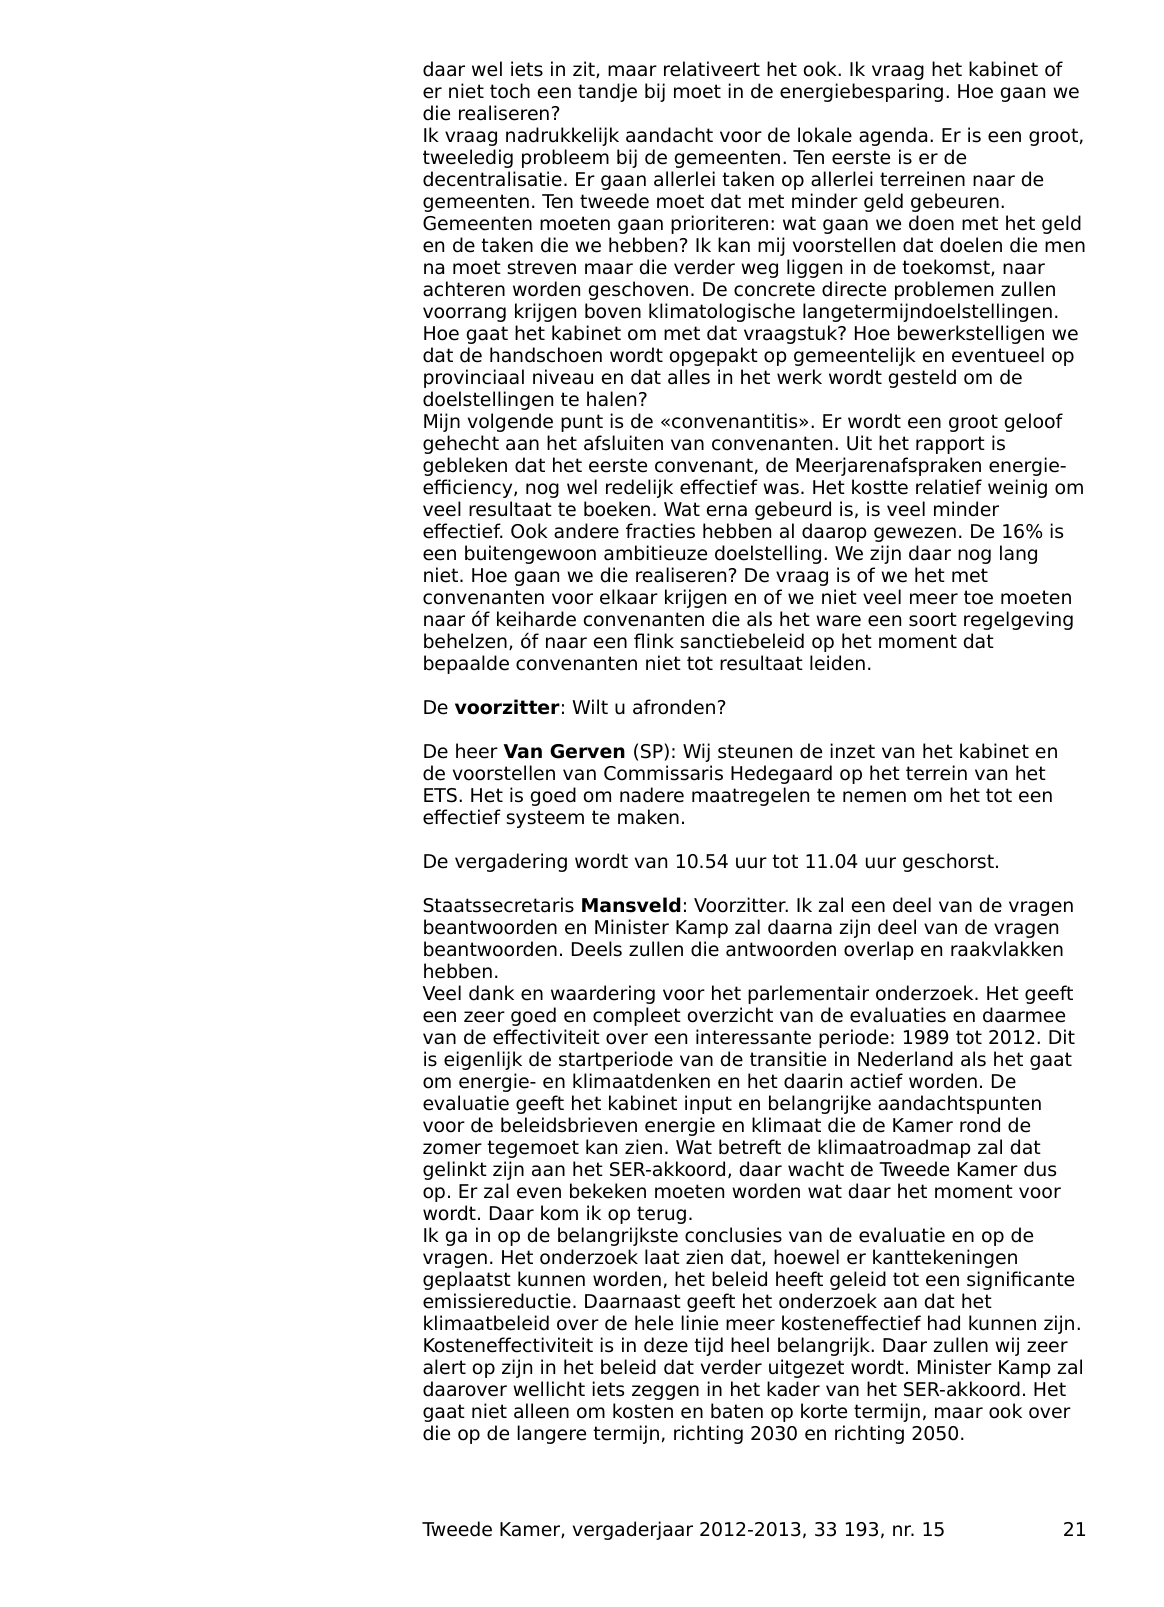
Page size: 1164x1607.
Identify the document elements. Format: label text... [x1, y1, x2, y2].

text Ik ga in op de belangrijkste conclusies van de evaluatie en op de vragen. Het onderzoek laat zien dat, hoewel er kanttekeningen geplaatst kunnen worden, het beleid heeft geleid tot een significante emissiereductie. Daarnaast geeft het onderzoek aan dat het klimaatbeleid over de hele linie meer kosteneffectief had kunnen zijn. Kosteneffectiviteit is in deze tijd heel belangrijk. Daar zullen wij zeer alert op zijn in het beleid dat verder uitgezet wordt. Minister Kamp zal daarover wellicht iets zeggen in het kader van het SER-akkoord. Het gaat niet alleen om kosten en baten op korte termijn, maar ook over die op de langere termijn, richting 2030 en richting 2050. [422, 1225, 1087, 1444]
text Mijn volgende punt is de «convenantitis». Er wordt een groot geloof gehecht aan het afsluiten van convenanten. Uit het rapport is gebleken dat het eerste convenant, de Meerjarenafspraken energie-efficiency, nog wel redelijk effectief was. Het kostte relatief weinig om veel resultaat te boeken. Wat erna gebeurd is, is veel minder effectief. Ook andere fracties hebben al daarop gewezen. De 16% is een buitengewoon ambitieuze doelstelling. We zijn daar nog lang niet. Hoe gaan we die realiseren? De vraag is of we het met convenanten voor elkaar krijgen en of we niet veel meer toe moeten naar óf keiharde convenanten die als het ware een soort regelgeving behelzen, óf naar een flink sanctiebeleid op het moment dat bepaalde convenanten niet tot resultaat leiden. [422, 411, 1087, 674]
text De heer Van Gerven (SP): Wij steunen de inzet van het kabinet en de voorstellen van Commissaris Hedegaard op het terrein van het ETS. Het is goed om nadere maatregelen te nemen om het tot een effectief systeem te maken. [422, 741, 1087, 829]
text Staatssecretaris Mansveld: Voorzitter. Ik zal een deel van de vragen beantwoorden en Minister Kamp zal daarna zijn deel van de vragen beantwoorden. Deels zullen die antwoorden overlap en raakvlakken hebben. [422, 895, 1087, 983]
text De vergadering wordt van 10.54 uur tot 11.04 uur geschorst. [422, 851, 1087, 873]
text De voorzitter: Wilt u afronden? [422, 697, 1087, 719]
text Ik vraag nadrukkelijk aandacht voor de lokale agenda. Er is een groot, tweeledig probleem bij de gemeenten. Ten eerste is er de decentralisatie. Er gaan allerlei taken op allerlei terreinen naar de gemeenten. Ten tweede moet dat met minder geld gebeuren. Gemeenten moeten gaan prioriteren: wat gaan we doen met het geld en de taken die we hebben? Ik kan mij voorstellen dat doelen die men na moet streven maar die verder weg liggen in de toekomst, naar achteren worden geschoven. De concrete directe problemen zullen voorrang krijgen boven klimatologische langetermijndoelstellingen. Hoe gaat het kabinet om met dat vraagstuk? Hoe bewerkstelligen we dat de handschoen wordt opgepakt op gemeentelijk en eventueel op provinciaal niveau en dat alles in het werk wordt gesteld om de doelstellingen te halen? [422, 125, 1087, 411]
text Veel dank en waardering voor het parlementair onderzoek. Het geeft een zeer goed en compleet overzicht van de evaluaties en daarmee van de effectiviteit over een interessante periode: 1989 tot 2012. Dit is eigenlijk de startperiode van de transitie in Nederland als het gaat om energie- en klimaatdenken en het daarin actief worden. De evaluatie geeft het kabinet input en belangrijke aandachtspunten voor de beleidsbrieven energie en klimaat die de Kamer rond de zomer tegemoet kan zien. Wat betreft de klimaatroadmap zal dat gelinkt zijn aan het SER-akkoord, daar wacht de Tweede Kamer dus op. Er zal even bekeken moeten worden wat daar het moment voor wordt. Daar kom ik op terug. [422, 983, 1087, 1225]
text daar wel iets in zit, maar relativeert het ook. Ik vraag het kabinet of er niet toch een tandje bij moet in de energiebesparing. Hoe gaan we die realiseren? [422, 59, 1087, 125]
